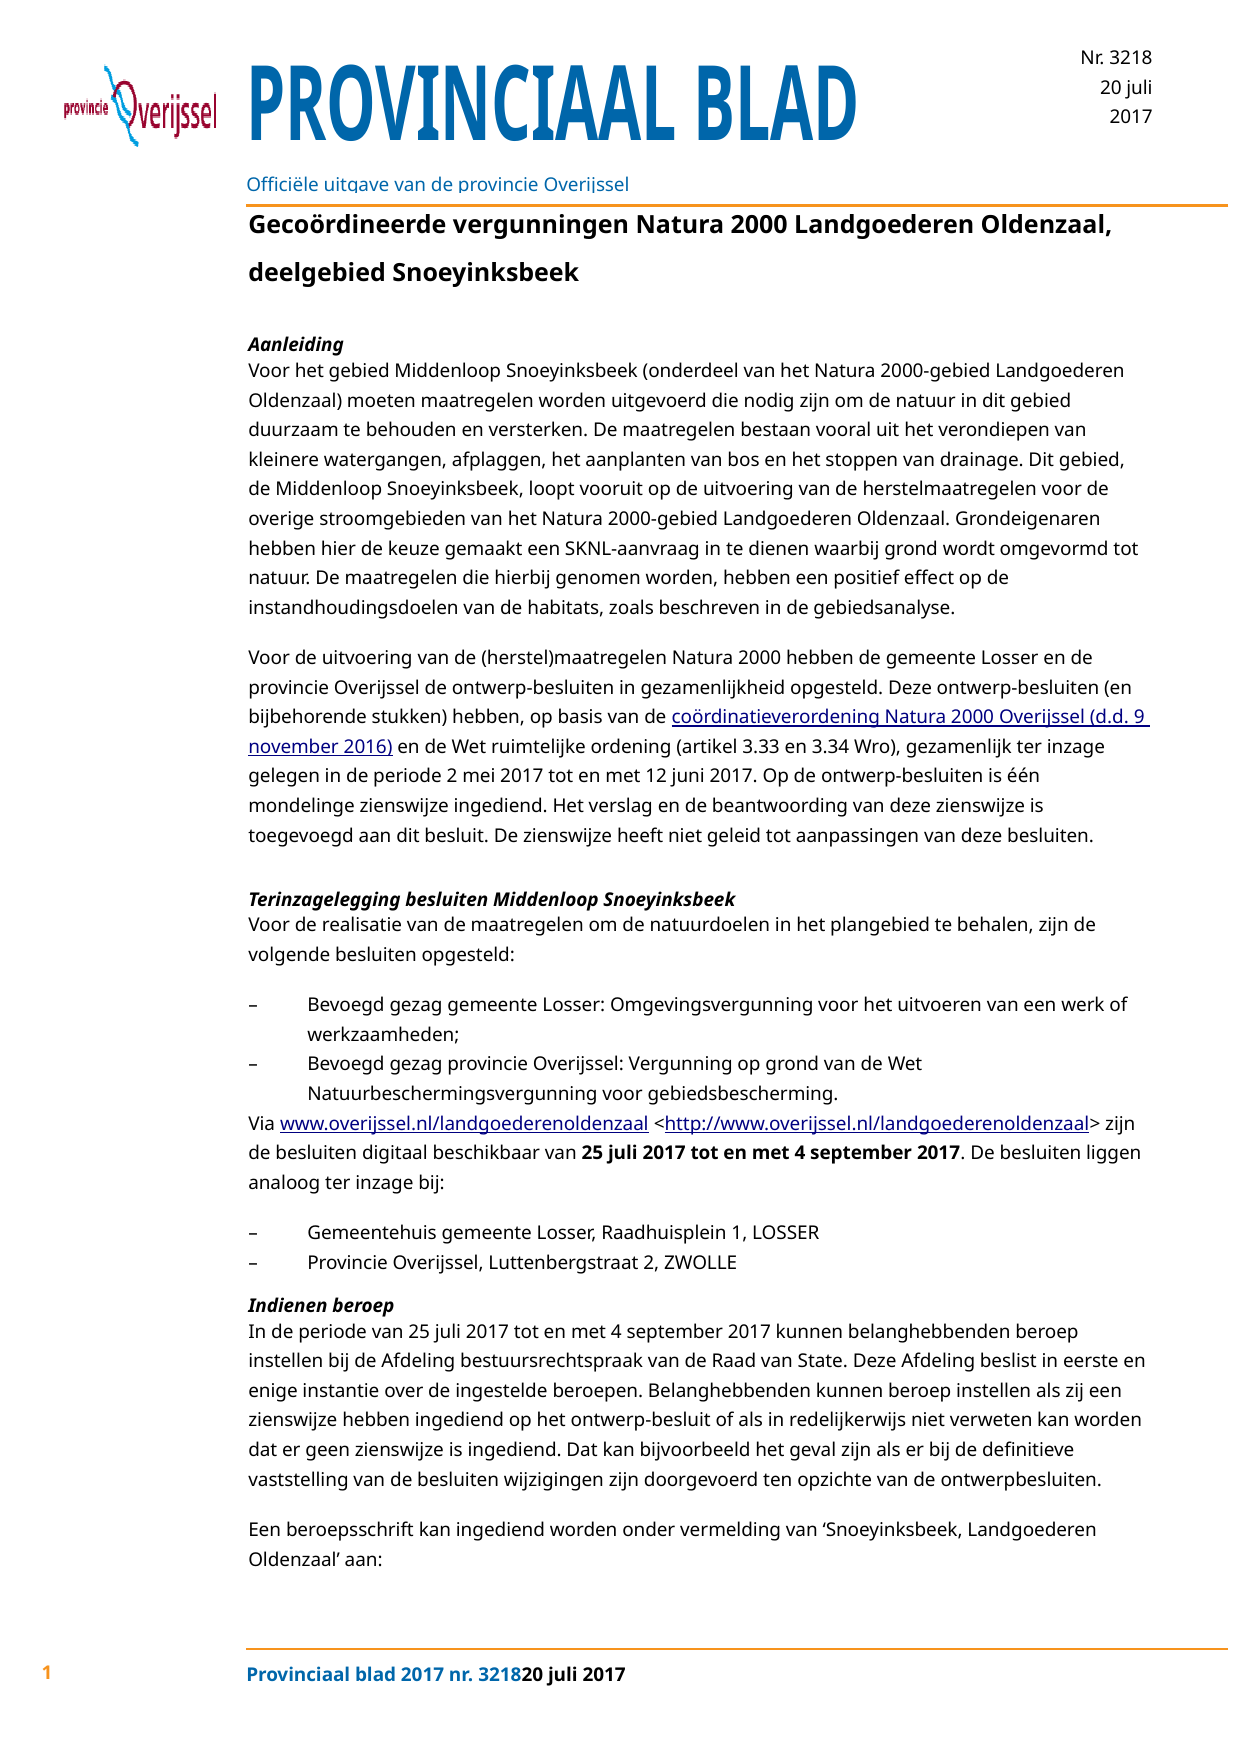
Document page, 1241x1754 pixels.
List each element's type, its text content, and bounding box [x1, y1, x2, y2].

text Voor de uitvoering van de (herstel)maatregelen Natura 2000 hebben de gemeente Losser en de provincie Overijssel de ontwerp-besluiten in gezamenlijkheid opgesteld. Deze ontwerp-besluiten (en bijbehorende stukken) hebben, op basis van de coördinatieverordening Natura 2000 Overijssel (d.d. 9 november 2016) en de Wet ruimtelijke ordening (artikel 3.33 en 3.34 Wro), gezamenlijk ter inzage gelegen in de periode 2 mei 2017 tot en met 12 juni 2017. Op de ontwerp-besluiten is één mondelinge zienswijze ingediend. Het verslag en de beantwoording van deze zienswijze is toegevoegd aan dit besluit. De zienswijze heeft niet geleid tot aanpassingen van deze besluiten. [248, 644, 1152, 847]
text Gecoördineerde vergunningen Natura 2000 Landgoederen Oldenzaal, deelgebied Snoeyinksbeek [248, 207, 1152, 288]
text Een beroepsschrift kan ingediend worden onder vermelding van ‘Snoeyinksbeek, Landgoederen Oldenzaal’ aan: [248, 1516, 1152, 1571]
list Bevoegd gezag provincie Overijssel: Vergunning op grond van de Wet Natuurbeschermingsvergunning voor gebiedsbescherming. [248, 1051, 1152, 1106]
text Aanleiding [248, 331, 1152, 357]
text In de periode van 25 juli 2017 tot en met 4 september 2017 kunnen belanghebbenden beroep instellen bij de Afdeling bestuursrechtspraak van de Raad van State. Deze Afdeling beslist in eerste en enige instantie over de ingestelde beroepen. Belanghebbenden kunnen beroep instellen als zij een zienswijze hebben ingediend op het ontwerp-besluit of als in redelijkerwijs niet verweten kan worden dat er geen zienswijze is ingediend. Dat kan bijvoorbeeld het geval zijn als er bij de definitieve vaststelling van de besluiten wijzigingen zijn doorgevoerd ten opzichte van de ontwerpbesluiten. [248, 1318, 1152, 1491]
picture [41, 47, 231, 172]
text Terinzagelegging besluiten Middenloop Snoeyinksbeek [248, 886, 1152, 911]
list Bevoegd gezag gemeente Losser: Omgevingsvergunning voor het uitvoeren van een werk of werkzaamheden; [248, 991, 1152, 1047]
text Indienen beroep [248, 1292, 1152, 1318]
text Voor de realisatie van de maatregelen om de natuurdoelen in het plangebied te behalen, zijn de volgende besluiten opgesteld: [248, 911, 1152, 967]
list Provincie Overijssel, Luttenbergstraat 2, ZWOLLE [248, 1249, 1152, 1275]
text Via www.overijssel.nl/landgoederenoldenzaal <http://www.overijssel.nl/landgoederenoldenzaal> zijn de besluiten digitaal beschikbaar van 25 juli 2017 tot en met 4 september 2017. De besluiten liggen analoog ter inzage bij: [248, 1110, 1152, 1195]
text Voor het gebied Middenloop Snoeyinksbeek (onderdeel van het Natura 2000-gebied Landgoederen Oldenzaal) moeten maatregelen worden uitgevoerd die nodig zijn om de natuur in dit gebied duurzaam te behouden en versterken. De maatregelen bestaan vooral uit het verondiepen van kleinere watergangen, afplaggen, het aanplanten van bos en het stoppen van drainage. Dit gebied, de Middenloop Snoeyinksbeek, loopt vooruit op de uitvoering van de herstelmaatregelen voor de overige stroomgebieden van het Natura 2000-gebied Landgoederen Oldenzaal. Grondeigenaren hebben hier de keuze gemaakt een SKNL-aanvraag in te dienen waarbij grond wordt omgevormd tot natuur. De maatregelen die hierbij genomen worden, hebben een positief effect op de instandhoudingsdoelen van de habitats, zoals beschreven in de gebiedsanalyse. [248, 357, 1152, 619]
list Gemeentehuis gemeente Losser, Raadhuisplein 1, LOSSER [248, 1219, 1152, 1245]
